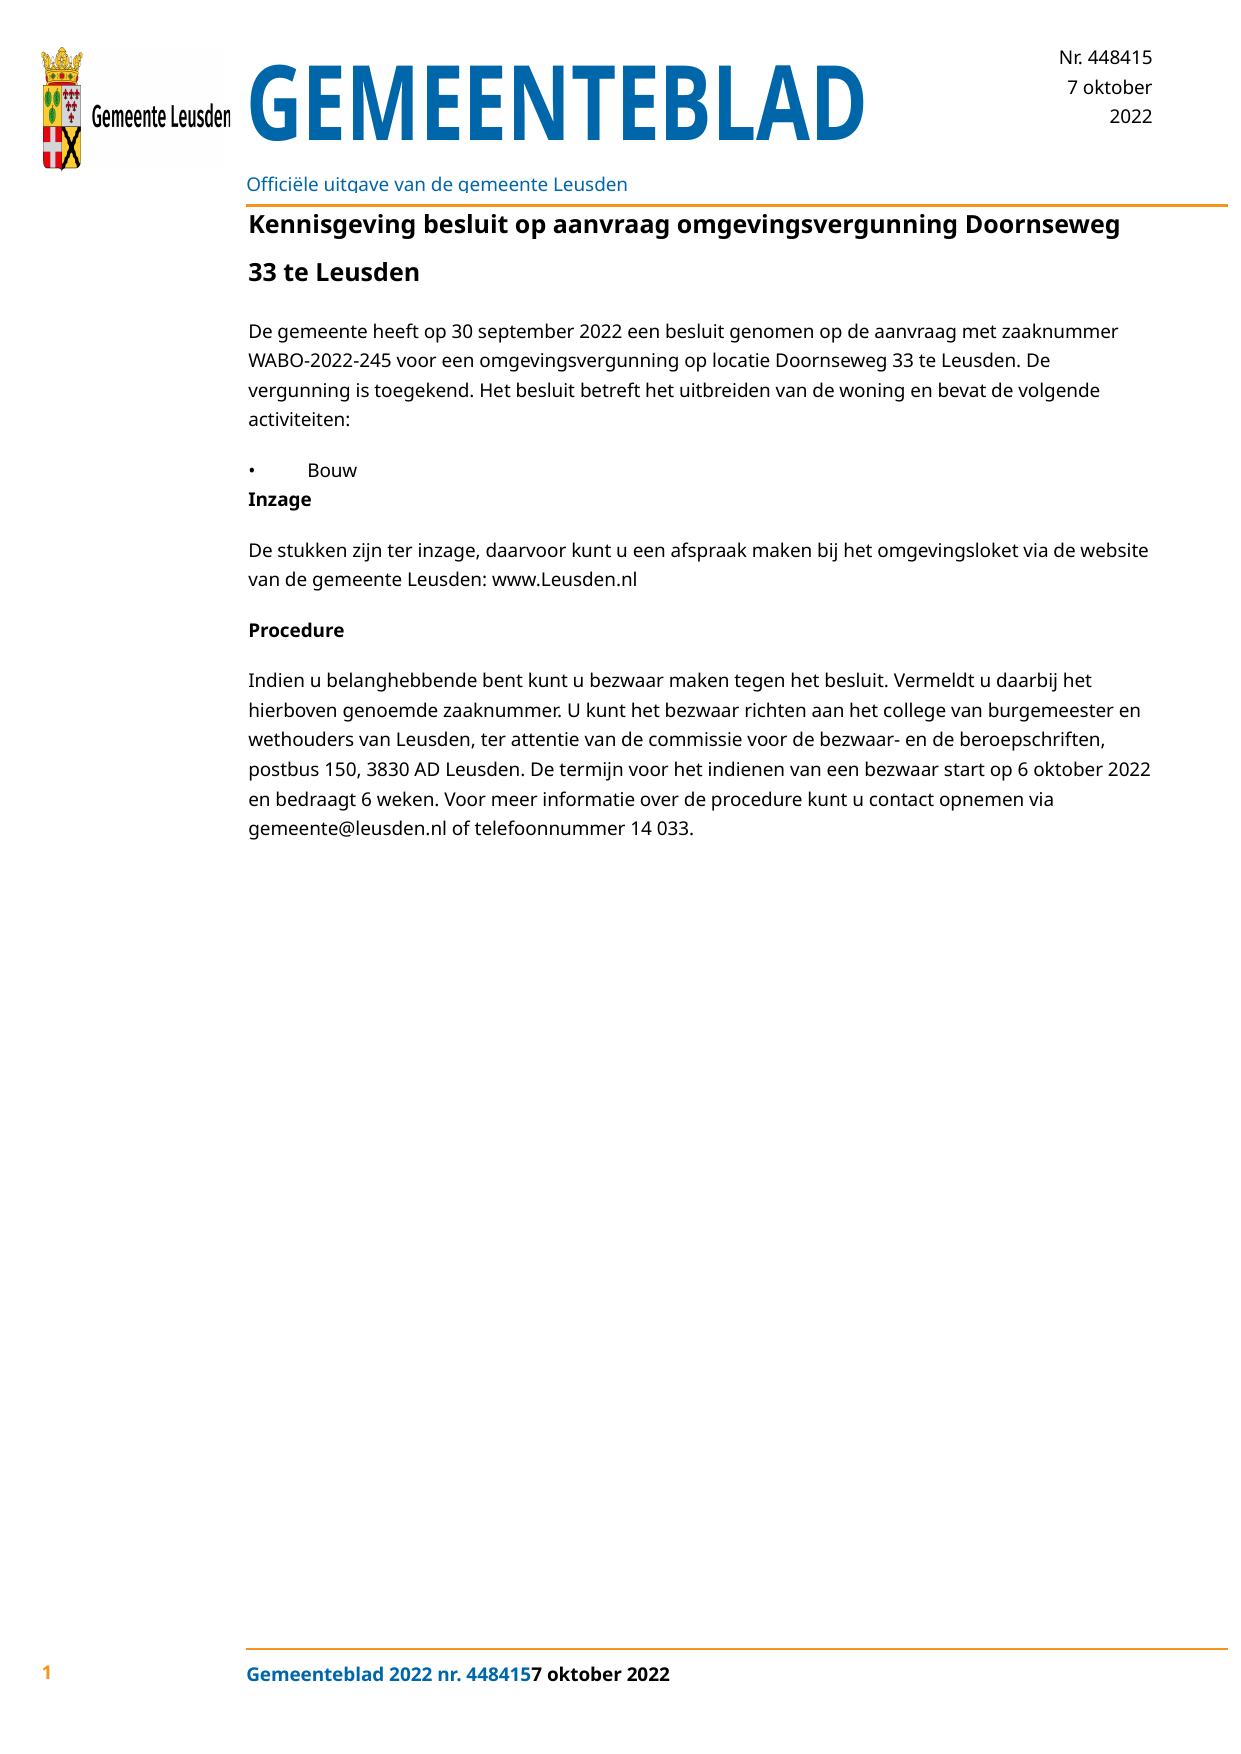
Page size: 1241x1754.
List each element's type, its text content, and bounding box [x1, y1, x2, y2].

picture [41, 47, 231, 172]
list Bouw [248, 457, 1152, 483]
text De stukken zijn ter inzage, daarvoor kunt u een afspraak maken bij het omgevingsloket via de website van de gemeente Leusden: www.Leusden.nl [248, 537, 1152, 592]
text De gemeente heeft op 30 september 2022 een besluit genomen op de aanvraag met zaaknummer WABO-2022-245 voor een omgevingsvergunning op locatie Doornseweg 33 te Leusden. De vergunning is toegekend. Het besluit betreft het uitbreiden van de woning en bevat de volgende activiteiten: [248, 318, 1152, 432]
text Kennisgeving besluit op aanvraag omgevingsvergunning Doornseweg 33 te Leusden [248, 207, 1152, 288]
text Indien u belanghebbende bent kunt u bezwaar maken tegen het besluit. Vermeldt u daarbij het hierboven genoemde zaaknummer. U kunt het bezwaar richten aan het college van burgemeester en wethouders van Leusden, ter attentie van de commissie voor de bezwaar- en de beroepschriften, postbus 150, 3830 AD Leusden. De termijn voor het indienen van een bezwaar start op 6 oktober 2022 en bedraagt 6 weken. Voor meer informatie over de procedure kunt u contact opnemen via gemeente@leusden.nl of telefoonnummer 14 033. [248, 667, 1152, 841]
text Procedure [248, 617, 1152, 643]
text Inzage [248, 487, 1152, 512]
